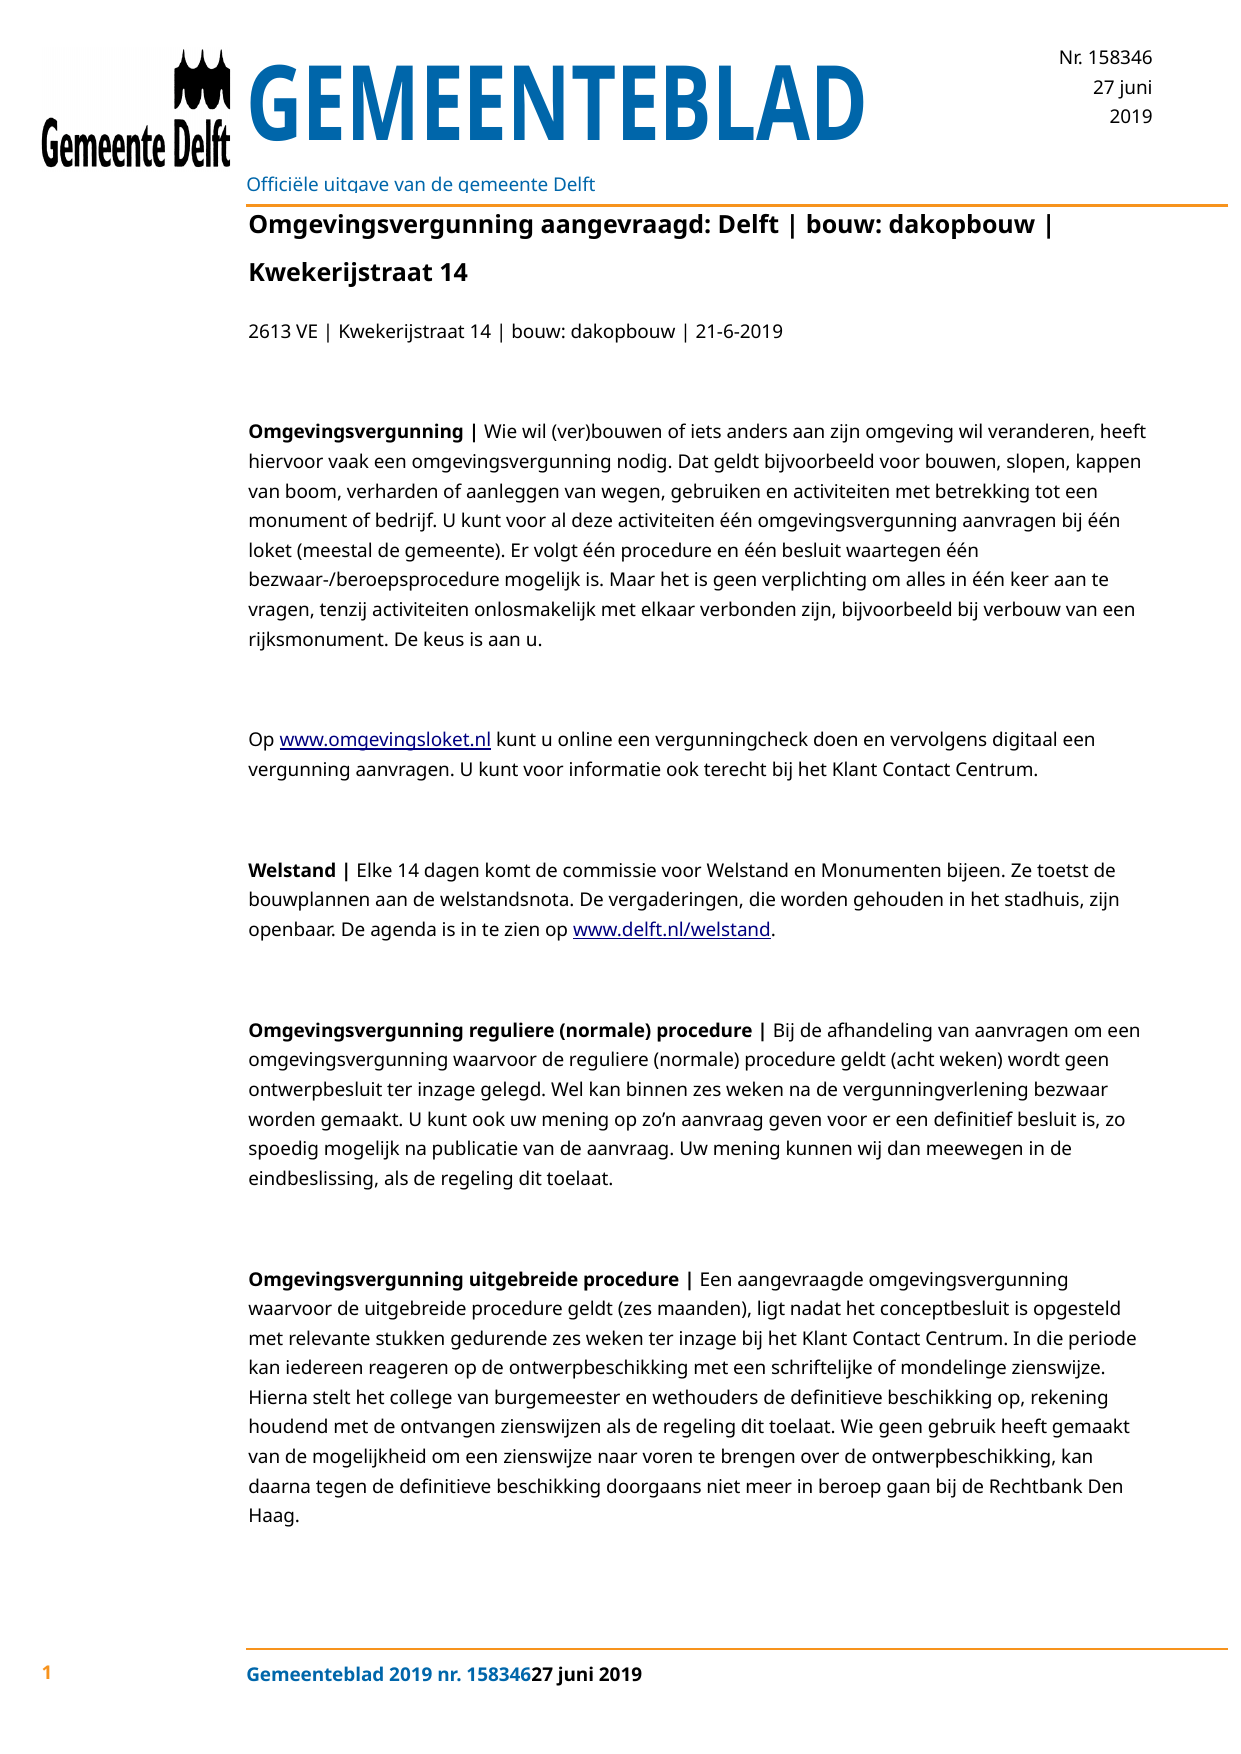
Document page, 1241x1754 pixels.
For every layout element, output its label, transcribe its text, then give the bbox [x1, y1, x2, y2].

text Omgevingsvergunning uitgebreide procedure | Een aangevraagde omgevingsvergunning waarvoor de uitgebreide procedure geldt (zes maanden), ligt nadat het conceptbesluit is opgesteld met relevante stukken gedurende zes weken ter inzage bij het Klant Contact Centrum. In die periode kan iedereen reageren op de ontwerpbeschikking met een schriftelijke of mondelinge zienswijze. Hierna stelt het college van burgemeester en wethouders de definitieve beschikking op, rekening houdend met de ontvangen zienswijzen als de regeling dit toelaat. Wie geen gebruik heeft gemaakt van de mogelijkheid om een zienswijze naar voren te brengen over de ontwerpbeschikking, kan daarna tegen de definitieve beschikking doorgaans niet meer in beroep gaan bij de Rechtbank Den Haag. [248, 1266, 1152, 1528]
text Welstand | Elke 14 dagen komt de commissie voor Welstand en Monumenten bijeen. Ze toetst de bouwplannen aan de welstandsnota. De vergaderingen, die worden gehouden in het stadhuis, zijn openbaar. De agenda is in te zien op www.delft.nl/welstand. [248, 857, 1152, 942]
text Omgevingsvergunning aangevraagd: Delft | bouw: dakopbouw | Kwekerijstraat 14 [248, 207, 1152, 288]
text Op www.omgevingsloket.nl kunt u online een vergunningcheck doen en vervolgens digitaal een vergunning aanvragen. U kunt voor informatie ook terecht bij het Klant Contact Centrum. [248, 727, 1152, 782]
picture [41, 47, 231, 172]
text Omgevingsvergunning reguliere (normale) procedure | Bij de afhandeling van aanvragen om een omgevingsvergunning waarvoor de reguliere (normale) procedure geldt (acht weken) wordt geen ontwerpbesluit ter inzage gelegd. Wel kan binnen zes weken na de vergunningverlening bezwaar worden gemaakt. U kunt ook uw mening op zo’n aanvraag geven voor er een definitief besluit is, zo spoedig mogelijk na publicatie van de aanvraag. Uw mening kunnen wij dan meewegen in de eindbeslissing, als de regeling dit toelaat. [248, 1017, 1152, 1191]
text 2613 VE | Kwekerijstraat 14 | bouw: dakopbouw | 21-6-2019 [248, 318, 1152, 344]
text Omgevingsvergunning | Wie wil (ver)bouwen of iets anders aan zijn omgeving wil veranderen, heeft hiervoor vaak een omgevingsvergunning nodig. Dat geldt bijvoorbeeld voor bouwen, slopen, kappen van boom, verharden of aanleggen van wegen, gebruiken en activiteiten met betrekking tot een monument of bedrijf. U kunt voor al deze activiteiten één omgevingsvergunning aanvragen bij één loket (meestal de gemeente). Er volgt één procedure en één besluit waartegen één bezwaar-/beroepsprocedure mogelijk is. Maar het is geen verplichting om alles in één keer aan te vragen, tenzij activiteiten onlosmakelijk met elkaar verbonden zijn, bijvoorbeeld bij verbouw van een rijksmonument. De keus is aan u. [248, 419, 1152, 652]
